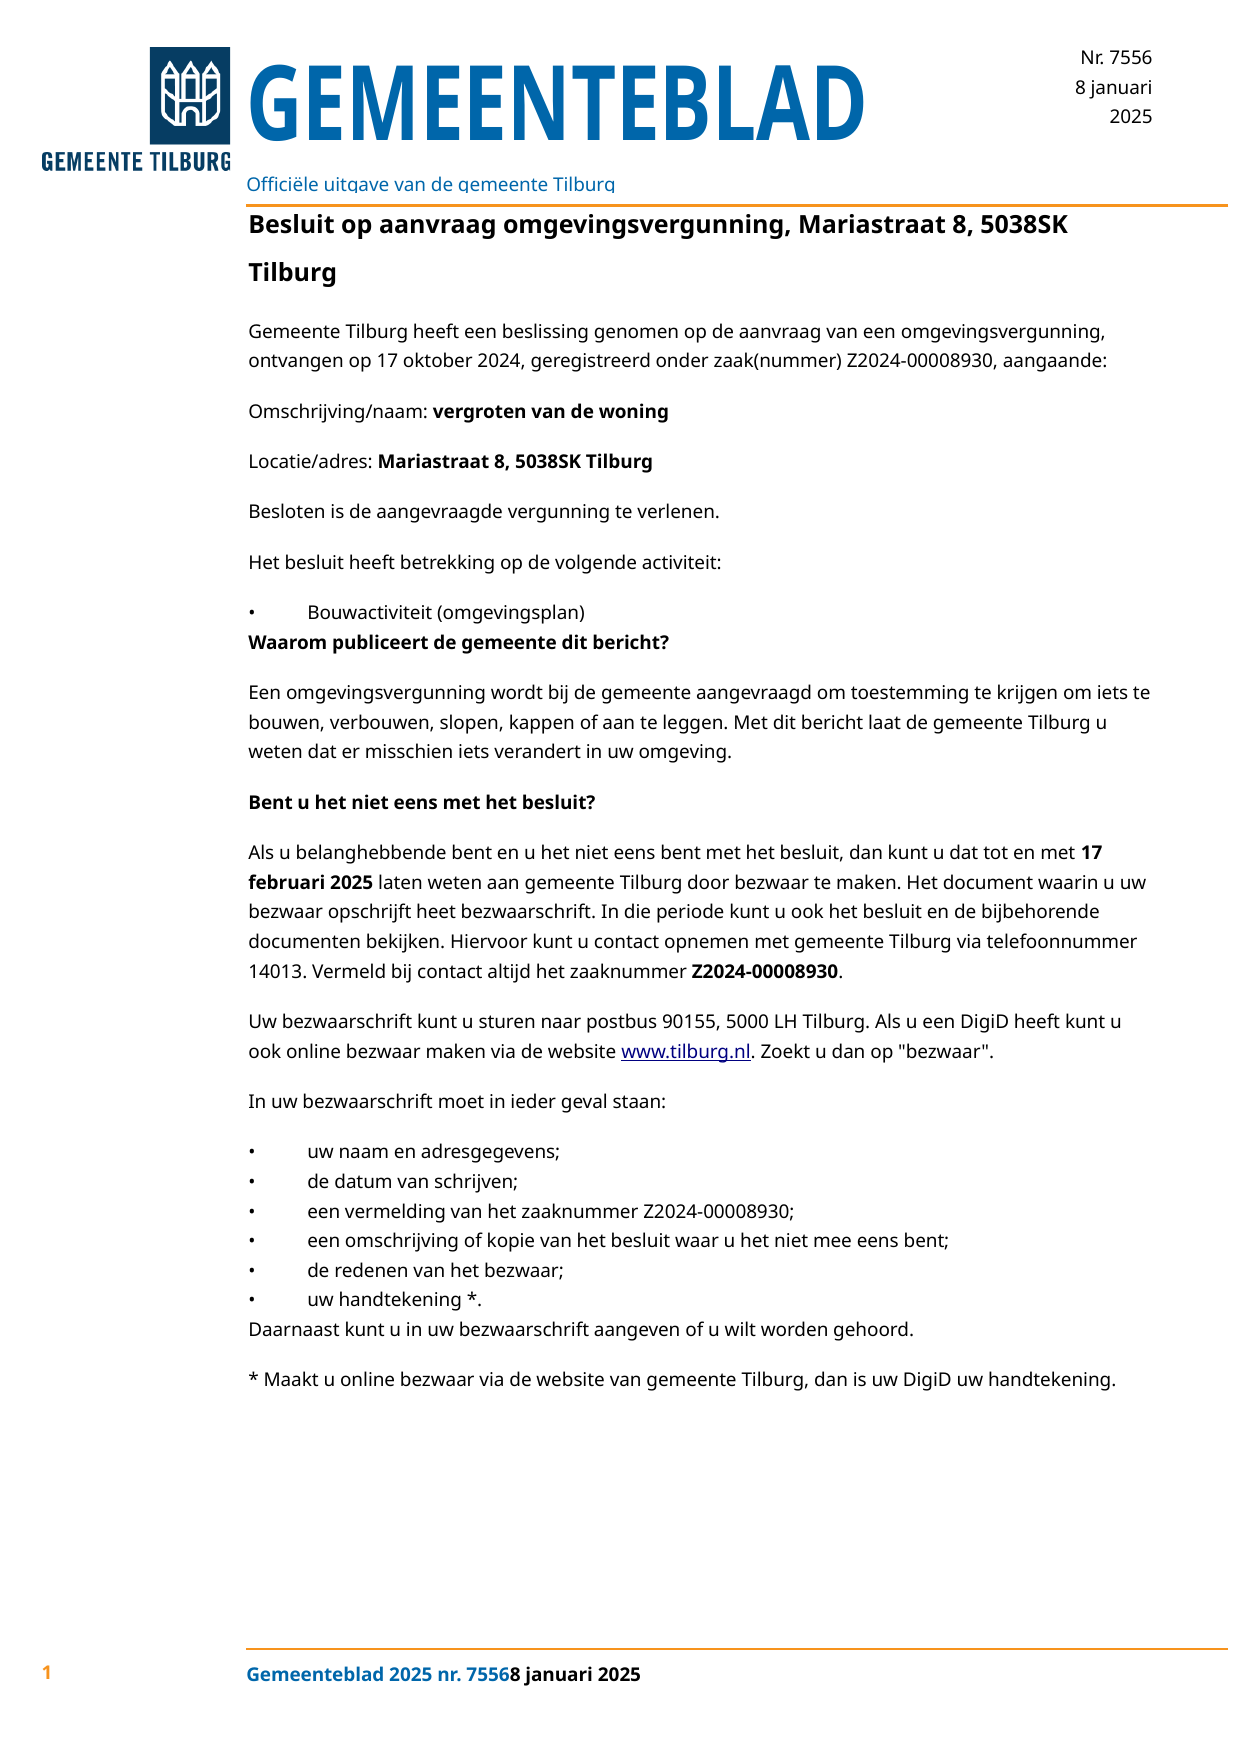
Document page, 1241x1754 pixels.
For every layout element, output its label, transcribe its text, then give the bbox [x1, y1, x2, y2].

list de datum van schrijven; [248, 1168, 1152, 1194]
text Waarom publiceert de gemeente dit bericht? [248, 629, 1152, 655]
picture [41, 47, 231, 172]
list de redenen van het bezwaar; [248, 1257, 1152, 1283]
text Gemeente Tilburg heeft een beslissing genomen op de aanvraag van een omgevingsvergunning, ontvangen op 17 oktober 2024, geregistreerd onder zaak(nummer) Z2024-00008930, aangaande: [248, 318, 1152, 373]
text In uw bezwaarschrift moet in ieder geval staan: [248, 1088, 1152, 1114]
list Bouwactiviteit (omgevingsplan) [248, 599, 1152, 625]
list een vermelding van het zaaknummer Z2024-00008930; [248, 1198, 1152, 1224]
text Omschrijving/naam: vergroten van de woning [248, 398, 1152, 424]
text Het besluit heeft betrekking op de volgende activiteit: [248, 549, 1152, 575]
text Uw bezwaarschrift kunt u sturen naar postbus 90155, 5000 LH Tilburg. Als u een DigiD heeft kunt u ook online bezwaar maken via de website www.tilburg.nl. Zoekt u dan op "bezwaar". [248, 1008, 1152, 1064]
list uw naam en adresgegevens; [248, 1139, 1152, 1164]
text Besloten is de aangevraagde vergunning te verlenen. [248, 499, 1152, 524]
text Besluit op aanvraag omgevingsvergunning, Mariastraat 8, 5038SK Tilburg [248, 207, 1152, 288]
text * Maakt u online bezwaar via de website van gemeente Tilburg, dan is uw DigiD uw handtekening. [248, 1367, 1152, 1392]
text Locatie/adres: Mariastraat 8, 5038SK Tilburg [248, 448, 1152, 474]
text Als u belanghebbende bent en u het niet eens bent met het besluit, dan kunt u dat tot en met 17 februari 2025 laten weten aan gemeente Tilburg door bezwaar te maken. Het document waarin u uw bezwaar opschrijft heet bezwaarschrift. In die periode kunt u ook het besluit en de bijbehorende documenten bekijken. Hiervoor kunt u contact opnemen met gemeente Tilburg via telefoonnummer 14013. Vermeld bij contact altijd het zaaknummer Z2024-00008930. [248, 839, 1152, 984]
text Daarnaast kunt u in uw bezwaarschrift aangeven of u wilt worden gehoord. [248, 1316, 1152, 1342]
list uw handtekening *. [248, 1287, 1152, 1312]
text Bent u het niet eens met het besluit? [248, 789, 1152, 815]
list een omschrijving of kopie van het besluit waar u het niet mee eens bent; [248, 1227, 1152, 1253]
text Een omgevingsvergunning wordt bij de gemeente aangevraagd om toestemming te krijgen om iets te bouwen, verbouwen, slopen, kappen of aan te leggen. Met dit bericht laat de gemeente Tilburg u weten dat er misschien iets verandert in uw omgeving. [248, 679, 1152, 764]
